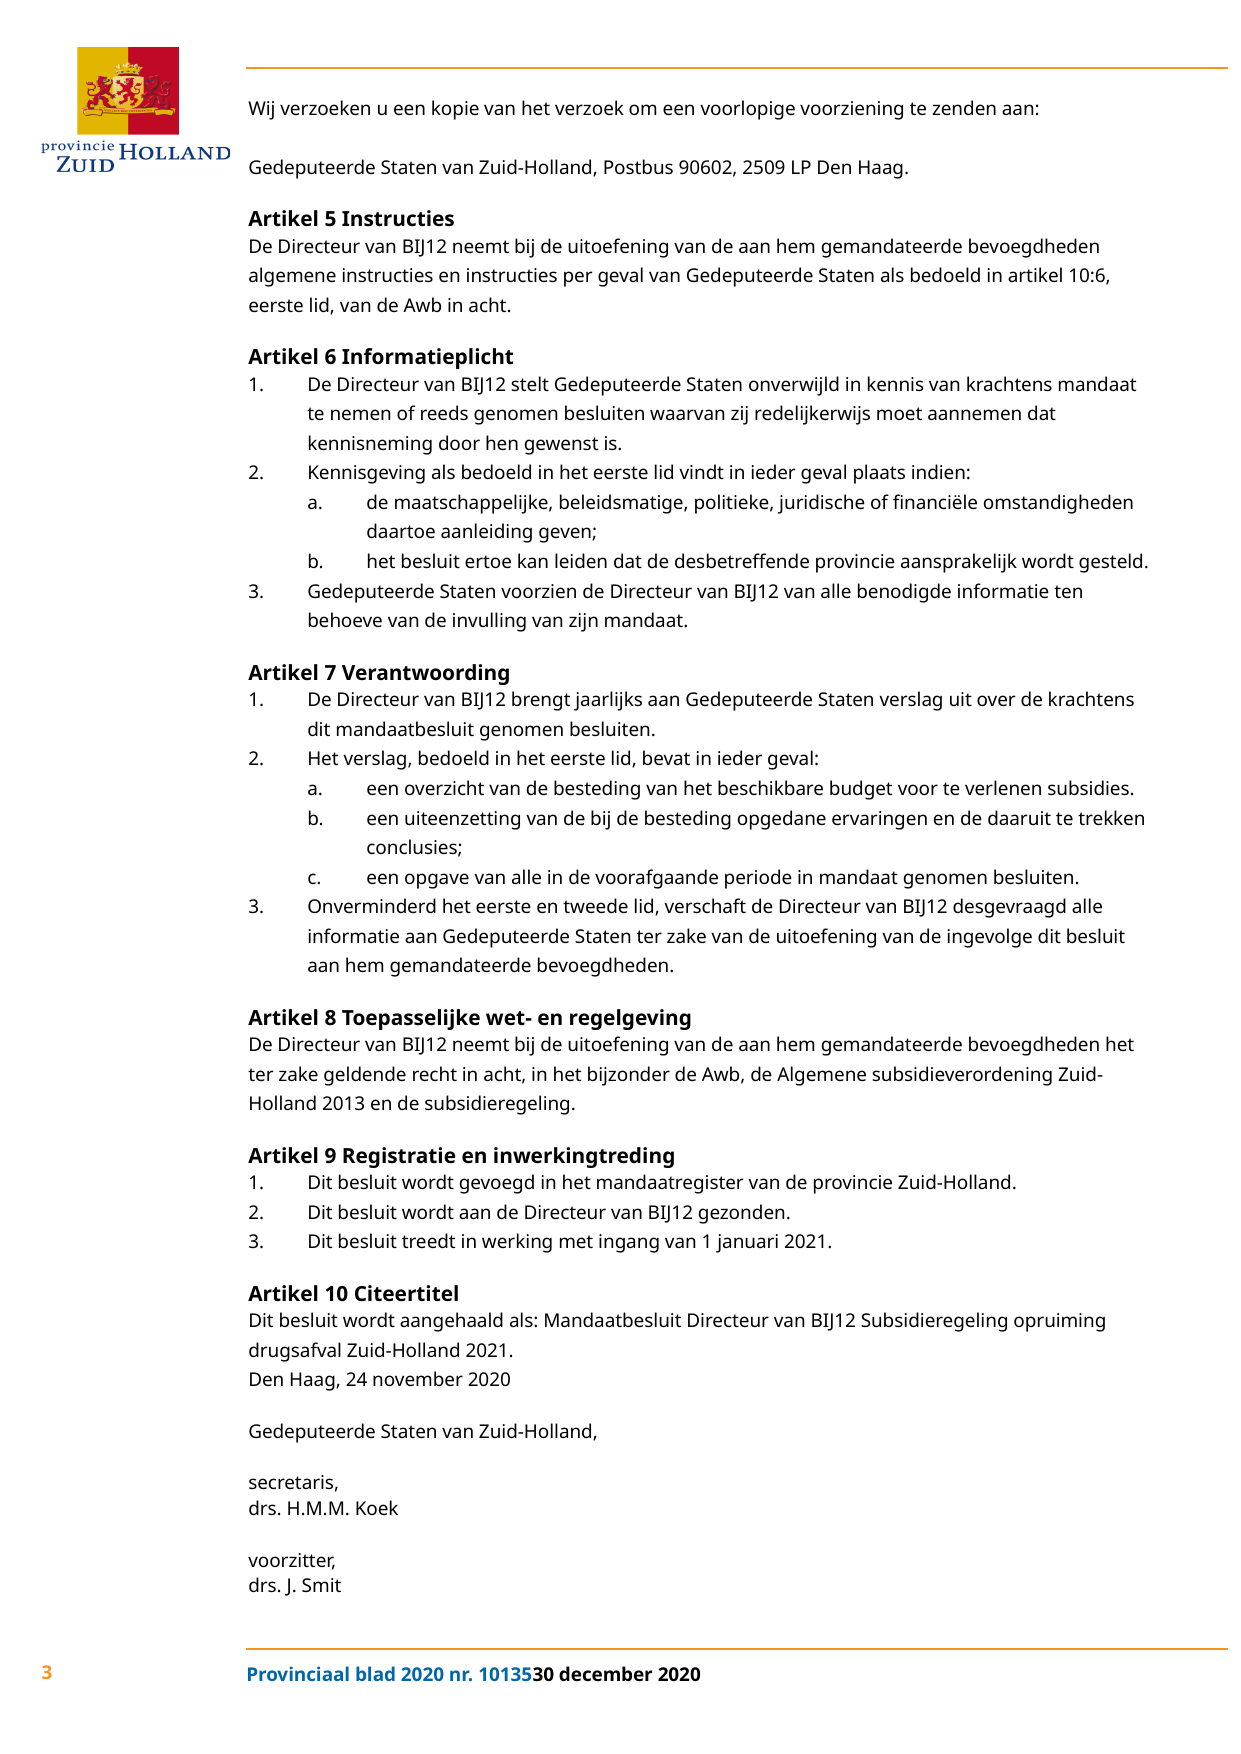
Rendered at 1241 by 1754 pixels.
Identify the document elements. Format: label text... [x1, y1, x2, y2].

text Den Haag, 24 november 2020 [248, 1367, 1152, 1392]
text voorzitter, [248, 1547, 1152, 1572]
text Gedeputeerde Staten van Zuid-Holland, [248, 1418, 1152, 1444]
list Onverminderd het eerste en tweede lid, verschaft de Directeur van BIJ12 desgevraagd alle informatie aan Gedeputeerde Staten ter zake van de uitoefening van de ingevolge dit besluit aan hem gemandateerde bevoegdheden. [248, 893, 1152, 978]
list De Directeur van BIJ12 brengt jaarlijks aan Gedeputeerde Staten verslag uit over de krachtens dit mandaatbesluit genomen besluiten. [248, 686, 1152, 742]
list De Directeur van BIJ12 stelt Gedeputeerde Staten onverwijld in kennis van krachtens mandaat te nemen of reeds genomen besluiten waarvan zij redelijkerwijs moet aannemen dat kennisneming door hen gewenst is. [248, 371, 1152, 456]
text Gedeputeerde Staten van Zuid-Holland, Postbus 90602, 2509 LP Den Haag. [248, 154, 1152, 180]
list Het verslag, bedoeld in het eerste lid, bevat in ieder geval: [248, 746, 1152, 771]
text Artikel 9 Registratie en inwerkingtreding [248, 1141, 1152, 1169]
text De Directeur van BIJ12 neemt bij de uitoefening van de aan hem gemandateerde bevoegdheden het ter zake geldende recht in acht, in het bijzonder de Awb, de Algemene subsidieverordening Zuid-Holland 2013 en de subsidieregeling. [248, 1031, 1152, 1116]
text secretaris, [248, 1469, 1152, 1495]
text Artikel 8 Toepasselijke wet- en regelgeving [248, 1003, 1152, 1031]
text drs. H.M.M. Koek [248, 1495, 1152, 1521]
list het besluit ertoe kan leiden dat de desbetreffende provincie aansprakelijk wordt gesteld. [307, 548, 1152, 574]
list de maatschappelijke, beleidsmatige, politieke, juridische of financiële omstandigheden daartoe aanleiding geven; [307, 489, 1152, 544]
list Dit besluit wordt gevoegd in het mandaatregister van de provincie Zuid-Holland. [248, 1169, 1152, 1195]
list een opgave van alle in de voorafgaande periode in mandaat genomen besluiten. [307, 864, 1152, 889]
text Artikel 10 Citeertitel [248, 1279, 1152, 1307]
text Artikel 5 Instructies [248, 204, 1152, 233]
text Wij verzoeken u een kopie van het verzoek om een voorlopige voorziening te zenden aan: [248, 95, 1152, 121]
list Gedeputeerde Staten voorzien de Directeur van BIJ12 van alle benodigde informatie ten behoeve van de invulling van zijn mandaat. [248, 578, 1152, 633]
list Dit besluit treedt in werking met ingang van 1 januari 2021. [248, 1229, 1152, 1254]
list een uiteenzetting van de bij de besteding opgedane ervaringen en de daaruit te trekken conclusies; [307, 805, 1152, 860]
list een overzicht van de besteding van het beschikbare budget voor te verlenen subsidies. [307, 775, 1152, 801]
list Kennisgeving als bedoeld in het eerste lid vindt in ieder geval plaats indien: [248, 459, 1152, 485]
text Artikel 6 Informatieplicht [248, 342, 1152, 371]
text De Directeur van BIJ12 neemt bij de uitoefening van de aan hem gemandateerde bevoegdheden algemene instructies en instructies per geval van Gedeputeerde Staten als bedoeld in artikel 10:6, eerste lid, van de Awb in acht. [248, 233, 1152, 318]
text drs. J. Smit [248, 1572, 1152, 1598]
list Dit besluit wordt aan de Directeur van BIJ12 gezonden. [248, 1199, 1152, 1225]
text Dit besluit wordt aangehaald als: Mandaatbesluit Directeur van BIJ12 Subsidieregeling opruiming drugsafval Zuid-Holland 2021. [248, 1307, 1152, 1363]
picture [41, 47, 231, 172]
text Artikel 7 Verantwoording [248, 658, 1152, 686]
